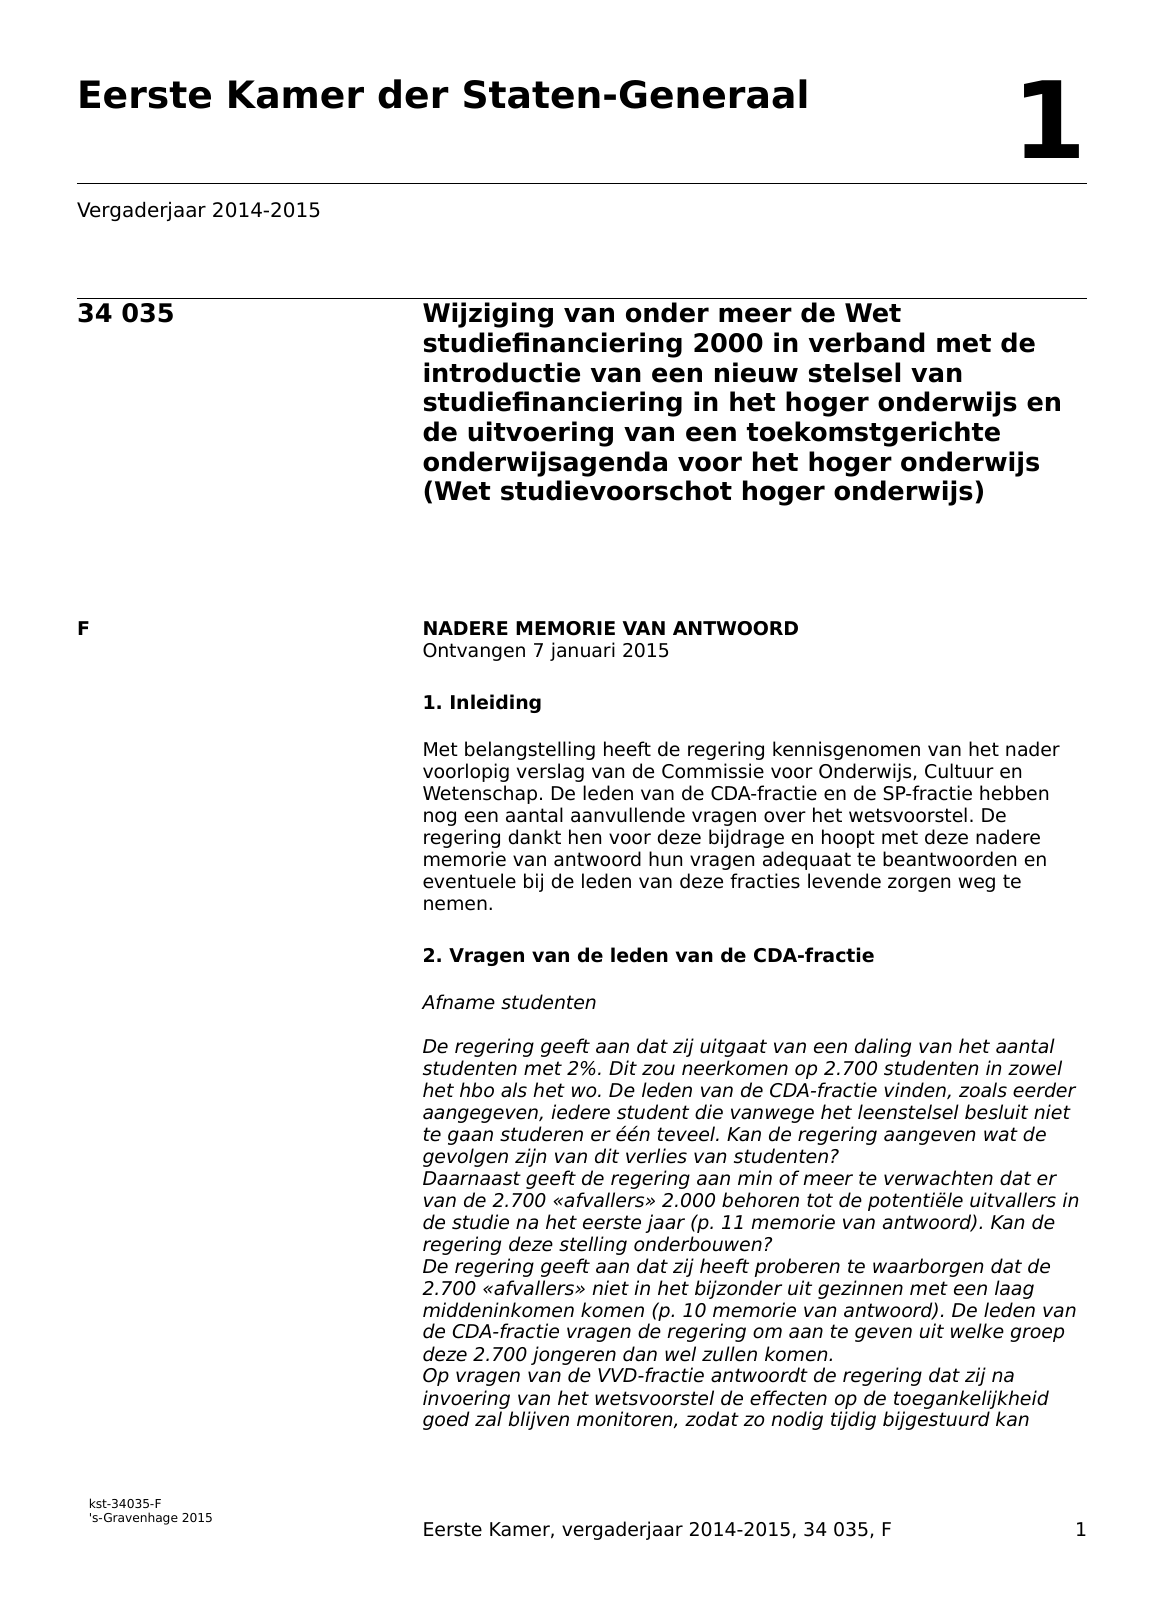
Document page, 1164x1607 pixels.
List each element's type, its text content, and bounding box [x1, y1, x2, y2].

table_header 1 [886, 59, 1087, 183]
text Met belangstelling heeft de regering kennisgenomen van het nader voorlopig verslag van de Commissie voor Onderwijs, Cultuur en Wetenschap. De leden van de CDA-fractie en de SP-fractie hebben nog een aantal aanvullende vragen over het wetsvoorstel. De regering dankt hen voor deze bijdrage en hoopt met deze nadere memorie van antwoord hun vragen adequaat te beantwoorden en eventuele bij de leden van deze fracties levende zorgen weg te nemen. [422, 739, 1087, 914]
text De regering geeft aan dat zij heeft proberen te waarborgen dat de 2.700 «afvallers» niet in het bijzonder uit gezinnen met een laag middeninkomen komen (p. 10 memorie van antwoord). De leden van de CDA-fractie vragen de regering om aan te geven uit welke groep deze 2.700 jongeren dan wel zullen komen. [422, 1256, 1087, 1365]
text kst-34035-F [88, 1497, 323, 1511]
subtitle 2. Vragen van de leden van de CDA-fractie [422, 944, 1087, 967]
subtitle 34 035 Wijziging van onder meer de Wet studiefinanciering 2000 in verband met de introductie van een nieuw stelsel van studiefinanciering in het hoger onderwijs en de uitvoering van een toekomstgerichte onderwijsagenda voor het hoger onderwijs (Wet studievoorschot hoger onderwijs) [77, 299, 1087, 507]
text Op vragen van de VVD-fractie antwoordt de regering dat zij na invoering van het wetsvoorstel de effecten op de toegankelijkheid goed zal blijven monitoren, zodat zo nodig tijdig bijgestuurd kan [422, 1365, 1087, 1431]
subtitle 1. Inleiding [422, 692, 1087, 714]
table_header Eerste Kamer der Staten-Generaal [77, 59, 886, 183]
text Ontvangen 7 januari 2015 [422, 640, 1087, 662]
table_cell Vergaderjaar 2014-2015 [77, 184, 1087, 298]
text 's-Gravenhage 2015 [88, 1511, 323, 1525]
subtitle Afname studenten [422, 992, 1087, 1013]
text Daarnaast geeft de regering aan min of meer te verwachten dat er van de 2.700 «afvallers» 2.000 behoren tot de potentiële uitvallers in de studie na het eerste jaar (p. 11 memorie van antwoord). Kan de regering deze stelling onderbouwen? [422, 1168, 1087, 1256]
text De regering geeft aan dat zij uitgaat van een daling van het aantal studenten met 2%. Dit zou neerkomen op 2.700 studenten in zowel het hbo als het wo. De leden van de CDA-fractie vinden, zoals eerder aangegeven, iedere student die vanwege het leenstelsel besluit niet te gaan studeren er één teveel. Kan de regering aangeven wat de gevolgen zijn van dit verlies van studenten? [422, 1036, 1087, 1168]
subtitle F NADERE MEMORIE VAN ANTWOORD [77, 618, 1087, 640]
